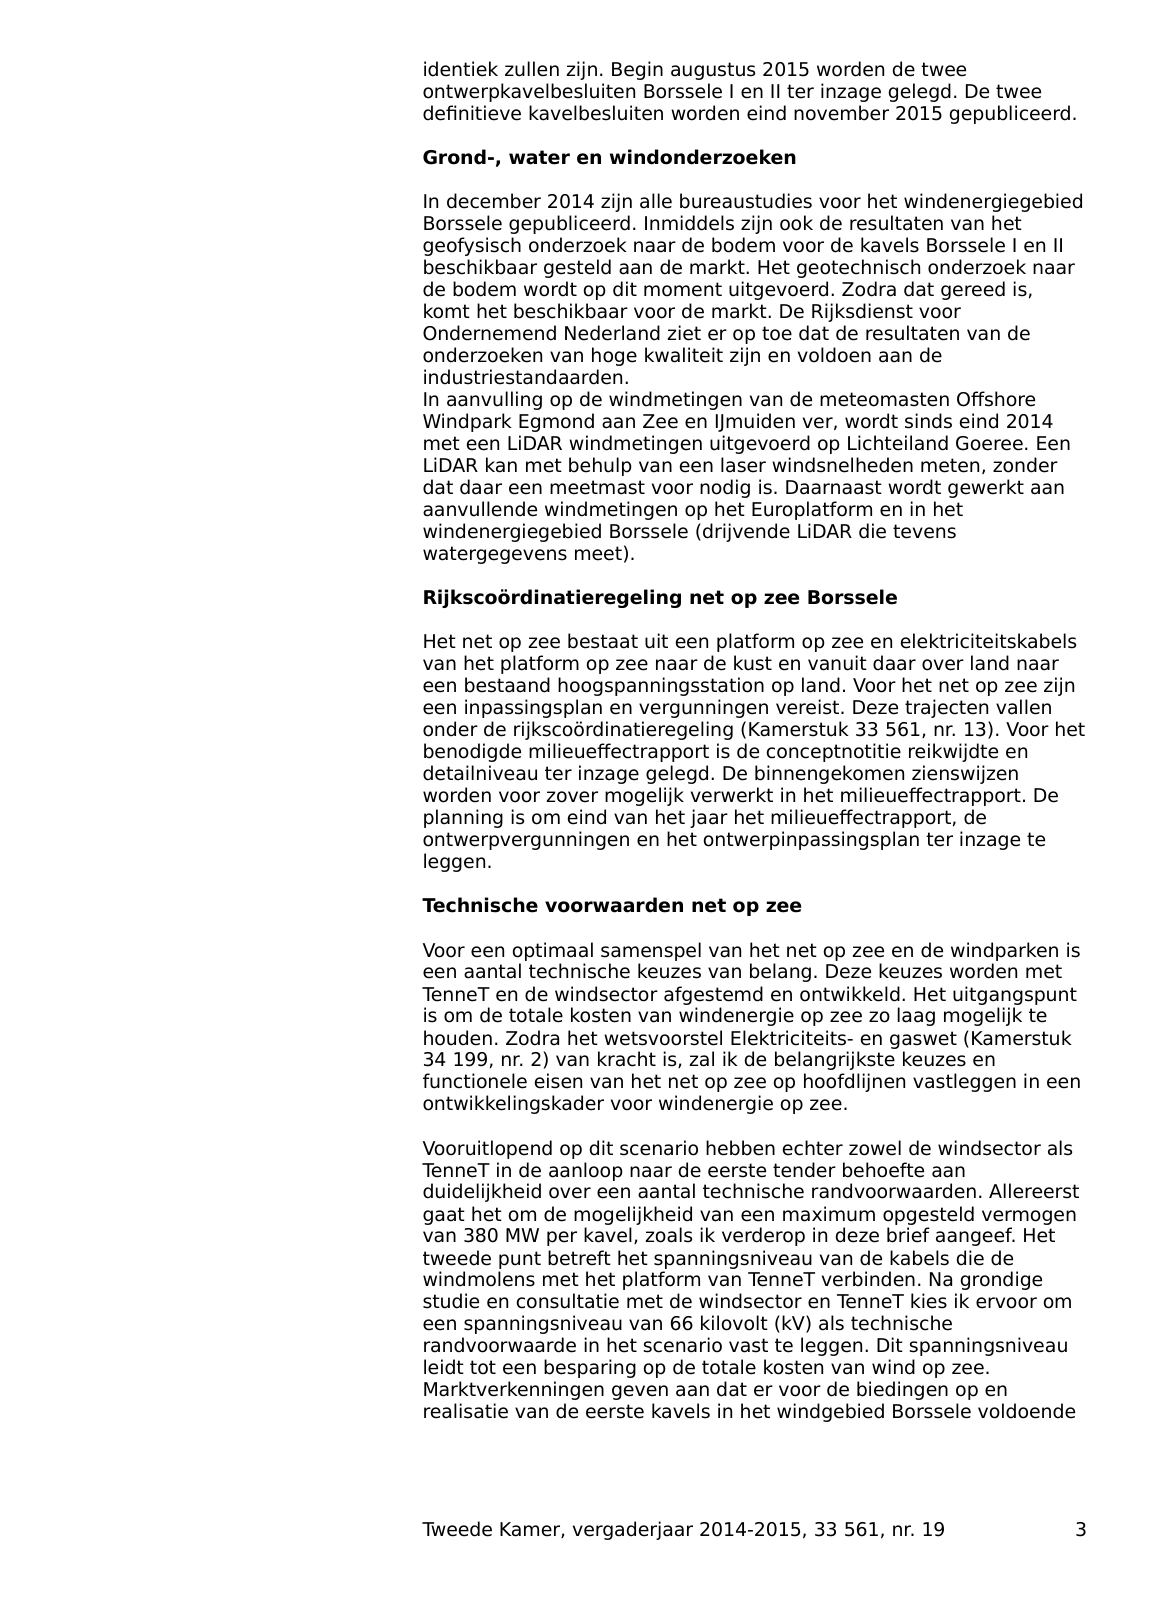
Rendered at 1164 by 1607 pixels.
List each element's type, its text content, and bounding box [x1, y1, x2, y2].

text In aanvulling op de windmetingen van de meteomasten Offshore Windpark Egmond aan Zee en IJmuiden ver, wordt sinds eind 2014 met een LiDAR windmetingen uitgevoerd op Lichteiland Goeree. Een LiDAR kan met behulp van een laser windsnelheden meten, zonder dat daar een meetmast voor nodig is. Daarnaast wordt gewerkt aan aanvullende windmetingen op het Europlatform en in het windenergiegebied Borssele (drijvende LiDAR die tevens watergegevens meet). [422, 389, 1087, 565]
text In december 2014 zijn alle bureaustudies voor het windenergiegebied Borssele gepubliceerd. Inmiddels zijn ook de resultaten van het geofysisch onderzoek naar de bodem voor de kavels Borssele I en II beschikbaar gesteld aan de markt. Het geotechnisch onderzoek naar de bodem wordt op dit moment uitgevoerd. Zodra dat gereed is, komt het beschikbaar voor de markt. De Rijksdienst voor Ondernemend Nederland ziet er op toe dat de resultaten van de onderzoeken van hoge kwaliteit zijn en voldoen aan de industriestandaarden. [422, 191, 1087, 389]
subtitle Technische voorwaarden net op zee [422, 895, 1087, 917]
text Voor een optimaal samenspel van het net op zee en de windparken is een aantal technische keuzes van belang. Deze keuzes worden met TenneT en de windsector afgestemd en ontwikkeld. Het uitgangspunt is om de totale kosten van windenergie op zee zo laag mogelijk te houden. Zodra het wetsvoorstel Elektriciteits- en gaswet (Kamerstuk 34 199, nr. 2) van kracht is, zal ik de belangrijkste keuzes en functionele eisen van het net op zee op hoofdlijnen vastleggen in een ontwikkelingskader voor windenergie op zee. [422, 939, 1087, 1115]
subtitle Grond-, water en windonderzoeken [422, 147, 1087, 169]
subtitle Rijkscoördinatieregeling net op zee Borssele [422, 587, 1087, 609]
text Vooruitlopend op dit scenario hebben echter zowel de windsector als TenneT in de aanloop naar de eerste tender behoefte aan duidelijkheid over een aantal technische randvoorwaarden. Allereerst gaat het om de mogelijkheid van een maximum opgesteld vermogen van 380 MW per kavel, zoals ik verderop in deze brief aangeef. Het tweede punt betreft het spanningsniveau van de kabels die de windmolens met het platform van TenneT verbinden. Na grondige studie en consultatie met de windsector en TenneT kies ik ervoor om een spanningsniveau van 66 kilovolt (kV) als technische randvoorwaarde in het scenario vast te leggen. Dit spanningsniveau leidt tot een besparing op de totale kosten van wind op zee. Marktverkenningen geven aan dat er voor de biedingen op en realisatie van de eerste kavels in het windgebied Borssele voldoende [422, 1137, 1087, 1423]
text identiek zullen zijn. Begin augustus 2015 worden de twee ontwerpkavelbesluiten Borssele I en II ter inzage gelegd. De twee definitieve kavelbesluiten worden eind november 2015 gepubliceerd. [422, 59, 1087, 125]
text Het net op zee bestaat uit een platform op zee en elektriciteitskabels van het platform op zee naar de kust en vanuit daar over land naar een bestaand hoogspanningsstation op land. Voor het net op zee zijn een inpassingsplan en vergunningen vereist. Deze trajecten vallen onder de rijkscoördinatieregeling (Kamerstuk 33 561, nr. 13). Voor het benodigde milieueffectrapport is de conceptnotitie reikwijdte en detailniveau ter inzage gelegd. De binnengekomen zienswijzen worden voor zover mogelijk verwerkt in het milieueffectrapport. De planning is om eind van het jaar het milieueffectrapport, de ontwerpvergunningen en het ontwerpinpassingsplan ter inzage te leggen. [422, 631, 1087, 873]
